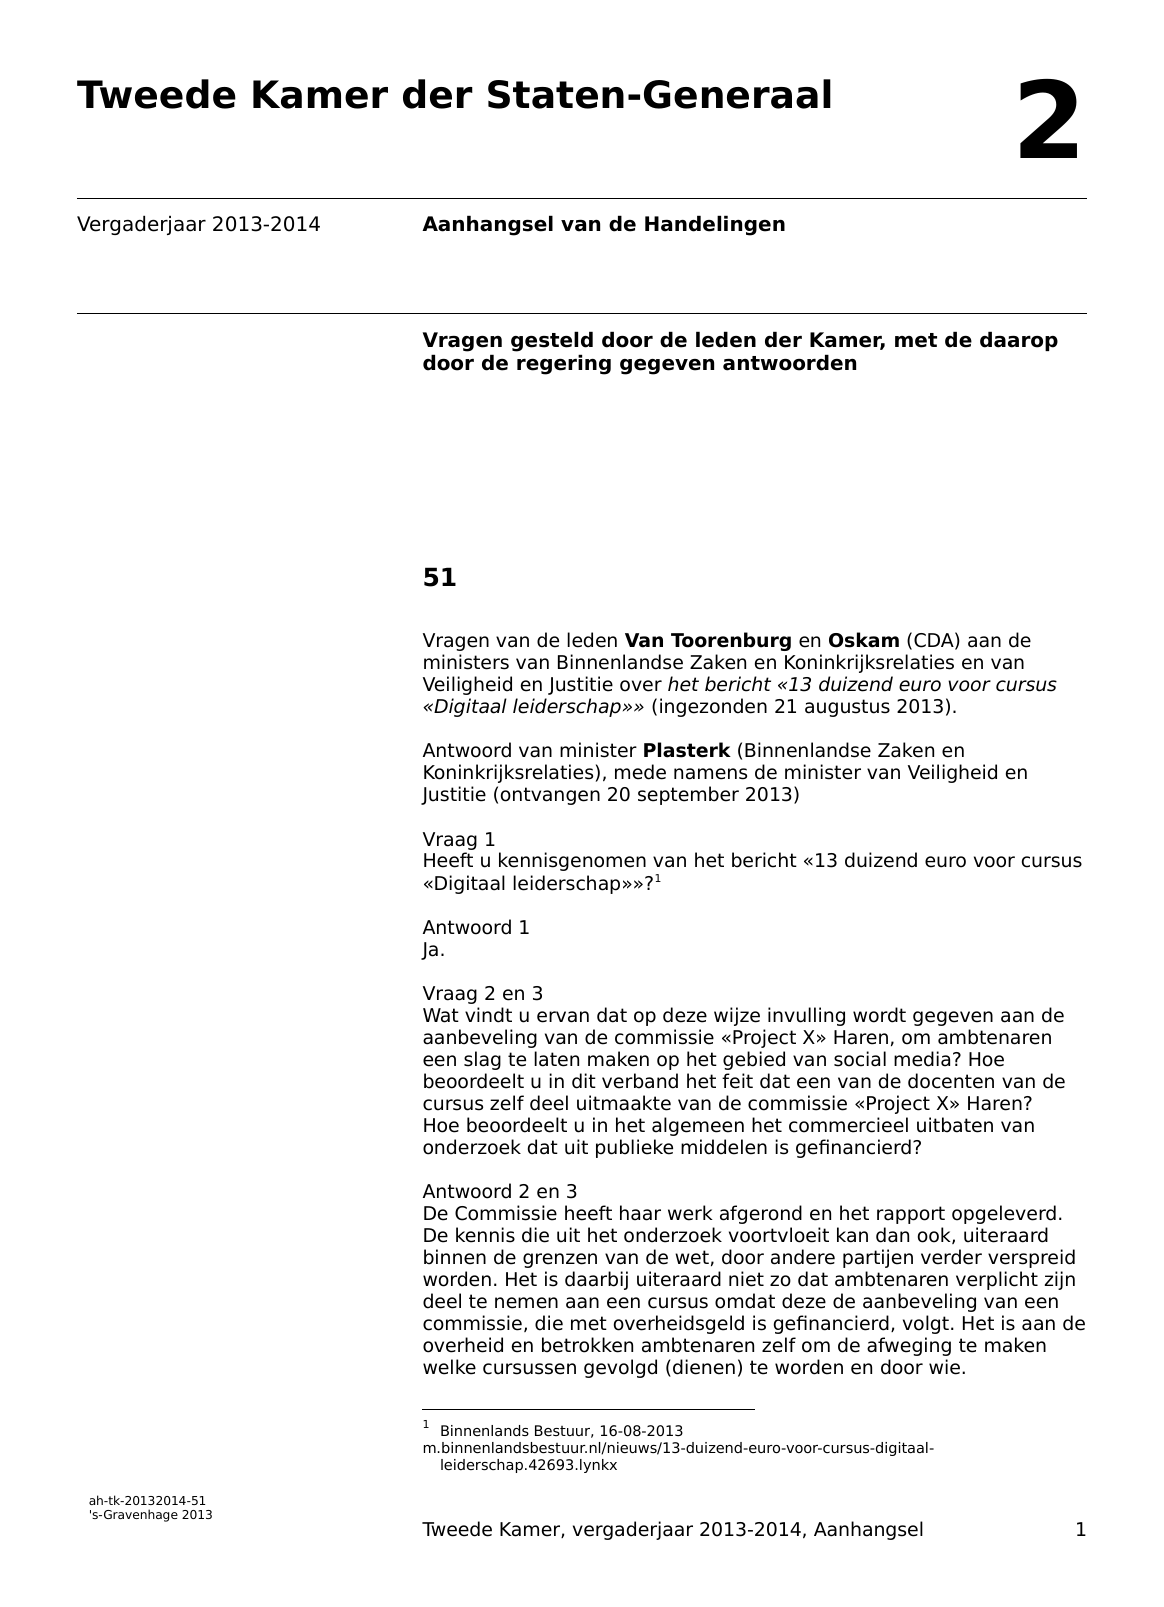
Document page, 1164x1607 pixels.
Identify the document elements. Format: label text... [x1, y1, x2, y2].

text 's-Gravenhage 2013 [88, 1508, 323, 1522]
text Vraag 2 en 3 [422, 983, 1087, 1005]
table_cell Vergaderjaar 2013-2014 [77, 199, 422, 313]
text Ja. [422, 938, 1087, 961]
text Vraag 1 [422, 828, 1087, 850]
text Wat vindt u ervan dat op deze wijze invulling wordt gegeven aan de aanbeveling van de commissie «Project X» Haren, om ambtenaren een slag te laten maken op het gebied van social media? Hoe beoordeelt u in dit verband het feit dat een van de docenten van de cursus zelf deel uitmaakte van de commissie «Project X» Haren? [422, 1005, 1087, 1114]
text Antwoord 2 en 3 [422, 1181, 1087, 1203]
text Vragen van de leden Van Toorenburg en Oskam (CDA) aan de ministers van Binnenlandse Zaken en Koninkrijksrelaties en van Veiligheid en Justitie over het bericht «13 duizend euro voor cursus «Digitaal leiderschap»» (ingezonden 21 augustus 2013). [422, 630, 1087, 718]
text De Commissie heeft haar werk afgerond en het rapport opgeleverd. De kennis die uit het onderzoek voortvloeit kan dan ook, uiteraard binnen de grenzen van de wet, door andere partijen verder verspreid worden. Het is daarbij uiteraard niet zo dat ambtenaren verplicht zijn deel te nemen aan een cursus omdat deze de aanbeveling van een commissie, die met overheidsgeld is gefinancierd, volgt. Het is aan de overheid en betrokken ambtenaren zelf om de afweging te maken welke cursussen gevolgd (dienen) te worden en door wie. [422, 1203, 1087, 1378]
text ah-tk-20132014-51 [88, 1494, 323, 1508]
table_header Tweede Kamer der Staten-Generaal [77, 59, 886, 198]
text m.binnenlandsbestuur.nl/nieuws/13-duizend-euro-voor-cursus-digitaal-leiderschap.42693.lynkx [422, 1441, 1087, 1474]
text Binnenlands Bestuur, 16-08-2013 [422, 1418, 1087, 1441]
table_cell Aanhangsel van de Handelingen [422, 199, 1087, 313]
table_cell [77, 314, 422, 375]
table_header 2 [886, 59, 1087, 198]
text Heeft u kennisgenomen van het bericht «13 duizend euro voor cursus «Digitaal leiderschap»»? [422, 850, 1087, 894]
text Antwoord 1 [422, 917, 1087, 938]
table_cell Vragen gesteld door de leden der Kamer, met de daarop door de regering gegeven antwoorden [422, 314, 1087, 375]
text Hoe beoordeelt u in het algemeen het commercieel uitbaten van onderzoek dat uit publieke middelen is gefinancierd? [422, 1114, 1087, 1158]
text 51 [422, 563, 1087, 592]
text Antwoord van minister Plasterk (Binnenlandse Zaken en Koninkrijksrelaties), mede namens de minister van Veiligheid en Justitie (ontvangen 20 september 2013) [422, 740, 1087, 806]
